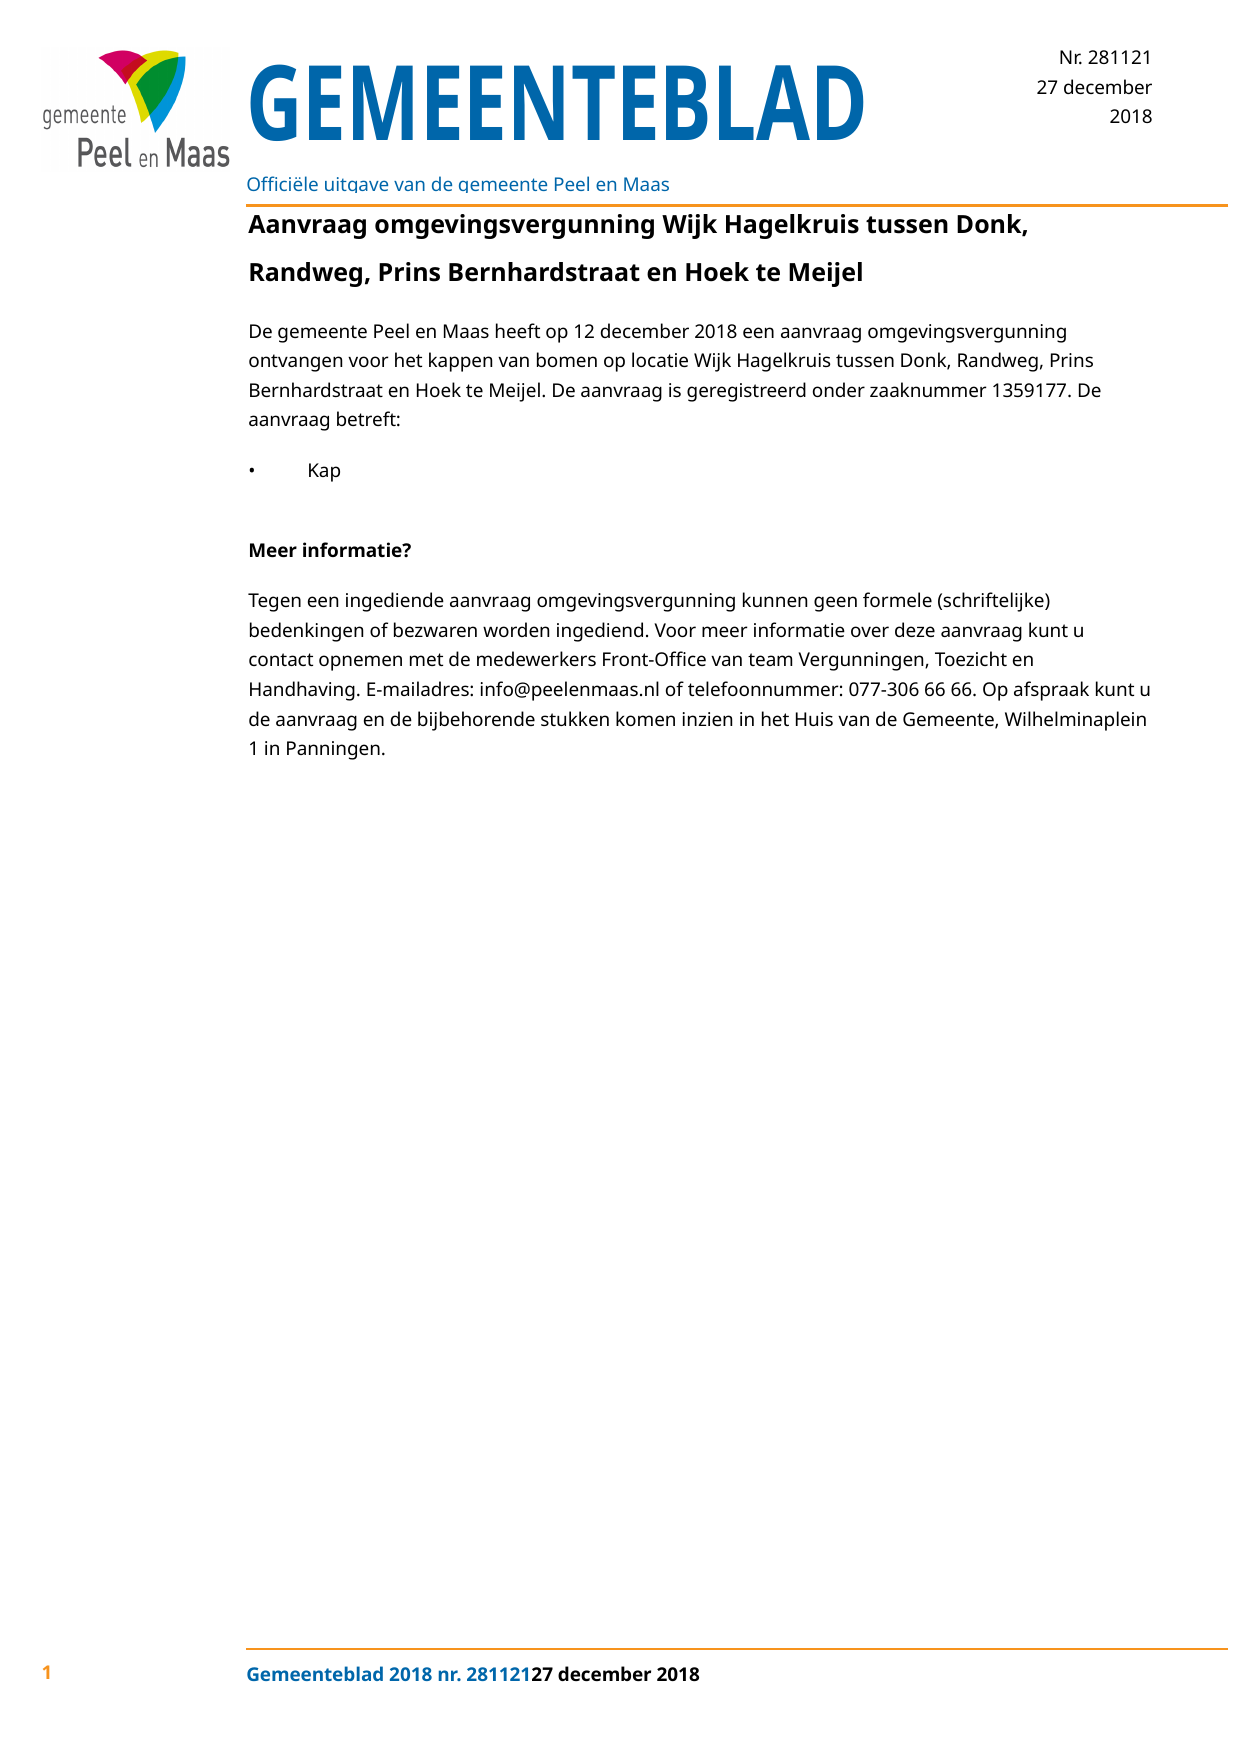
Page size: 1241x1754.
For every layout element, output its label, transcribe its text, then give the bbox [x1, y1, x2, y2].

text Aanvraag omgevingsvergunning Wijk Hagelkruis tussen Donk, Randweg, Prins Bernhardstraat en Hoek te Meijel [248, 207, 1152, 288]
text Meer informatie? [248, 537, 1152, 563]
text Tegen een ingediende aanvraag omgevingsvergunning kunnen geen formele (schriftelijke) bedenkingen of bezwaren worden ingediend. Voor meer informatie over deze aanvraag kunt u contact opnemen met de medewerkers Front-Office van team Vergunningen, Toezicht en Handhaving. E-mailadres: info@peelenmaas.nl of telefoonnummer: 077-306 66 66. Op afspraak kunt u de aanvraag en de bijbehorende stukken komen inzien in het Huis van de Gemeente, Wilhelminaplein 1 in Panningen. [248, 587, 1152, 761]
list Kap [248, 457, 1152, 483]
text De gemeente Peel en Maas heeft op 12 december 2018 een aanvraag omgevingsvergunning ontvangen voor het kappen van bomen op locatie Wijk Hagelkruis tussen Donk, Randweg, Prins Bernhardstraat en Hoek te Meijel. De aanvraag is geregistreerd onder zaaknummer 1359177. De aanvraag betreft: [248, 318, 1152, 432]
picture [41, 47, 231, 172]
